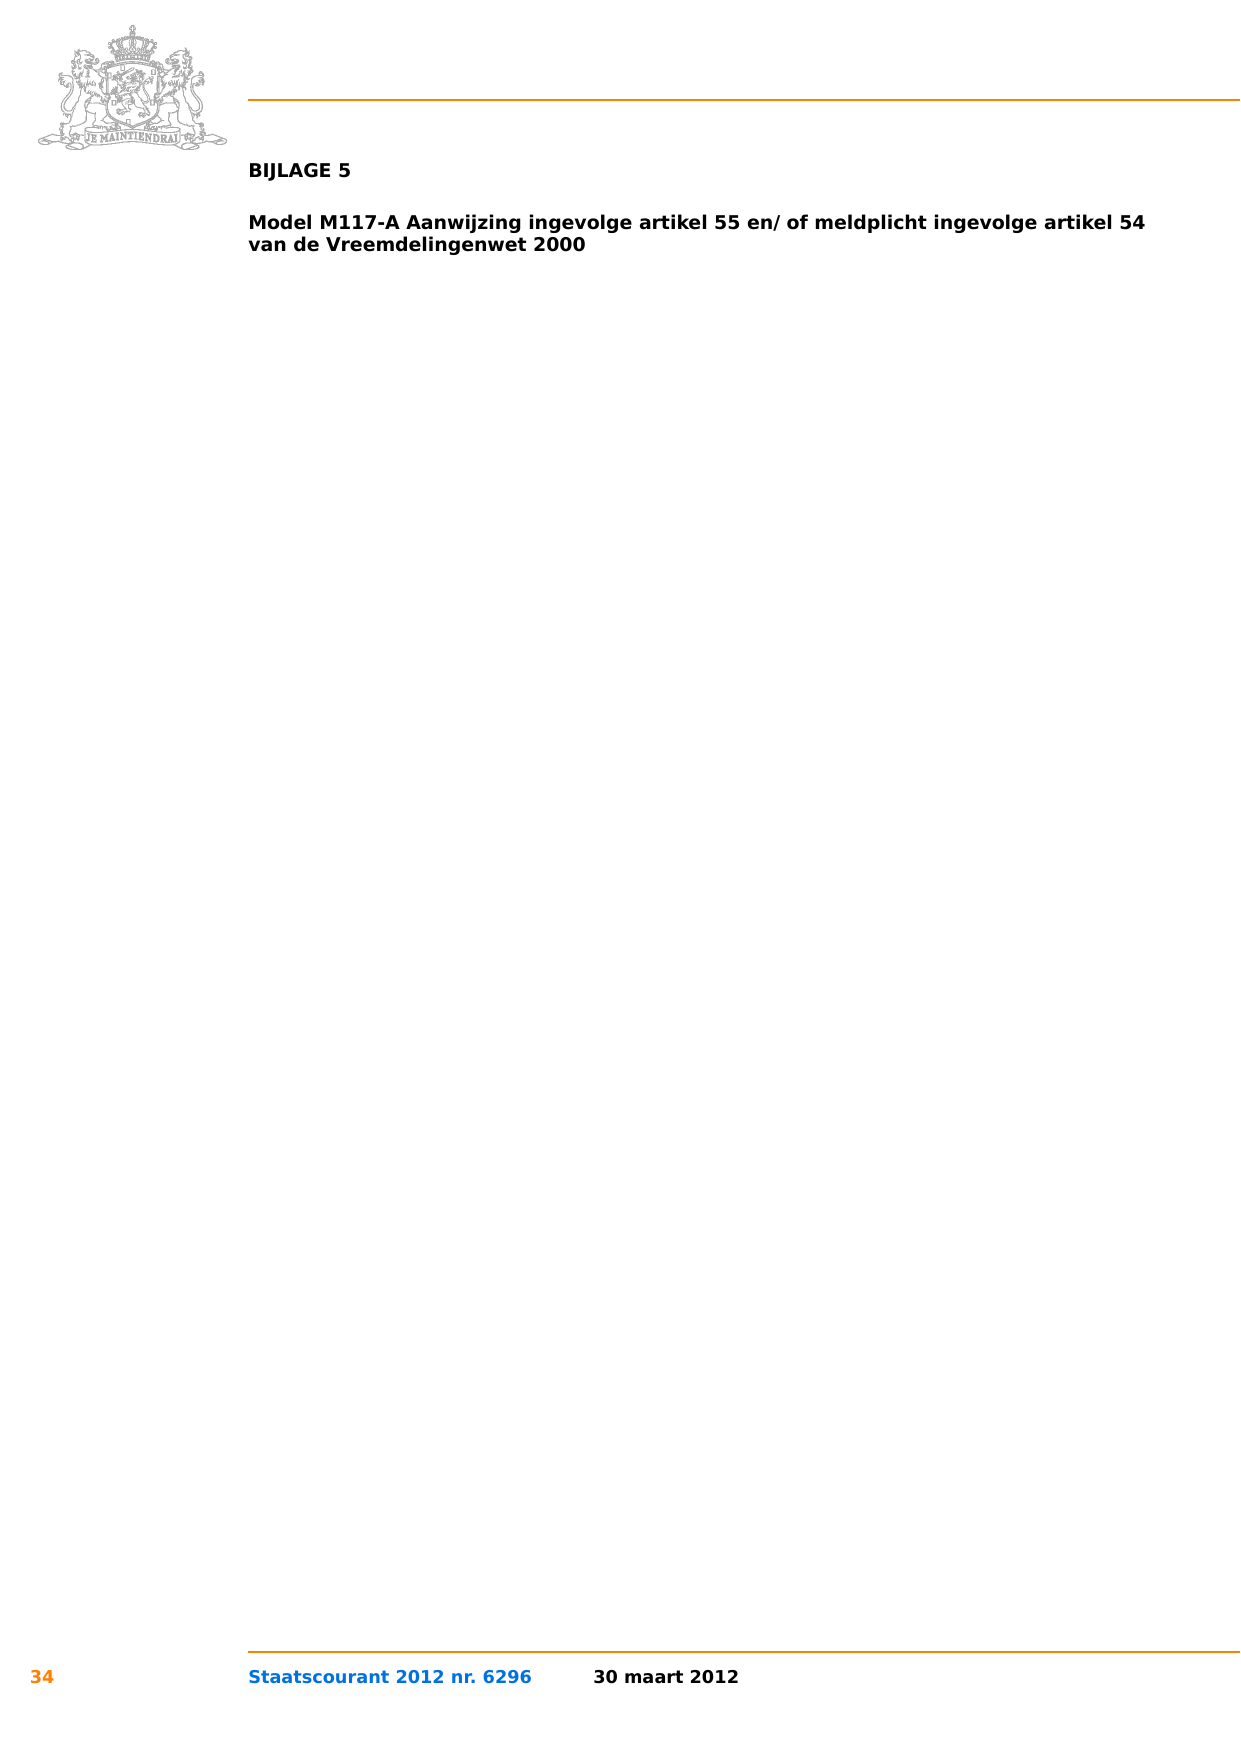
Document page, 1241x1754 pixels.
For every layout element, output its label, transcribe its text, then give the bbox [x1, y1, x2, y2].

subtitle BIJLAGE 5 [248, 160, 1163, 182]
subtitle Model M117-A Aanwijzing ingevolge artikel 55 en/ of meldplicht ingevolge artikel 54 van de Vreemdelingenwet 2000 [248, 212, 1163, 256]
picture [38, 25, 227, 150]
